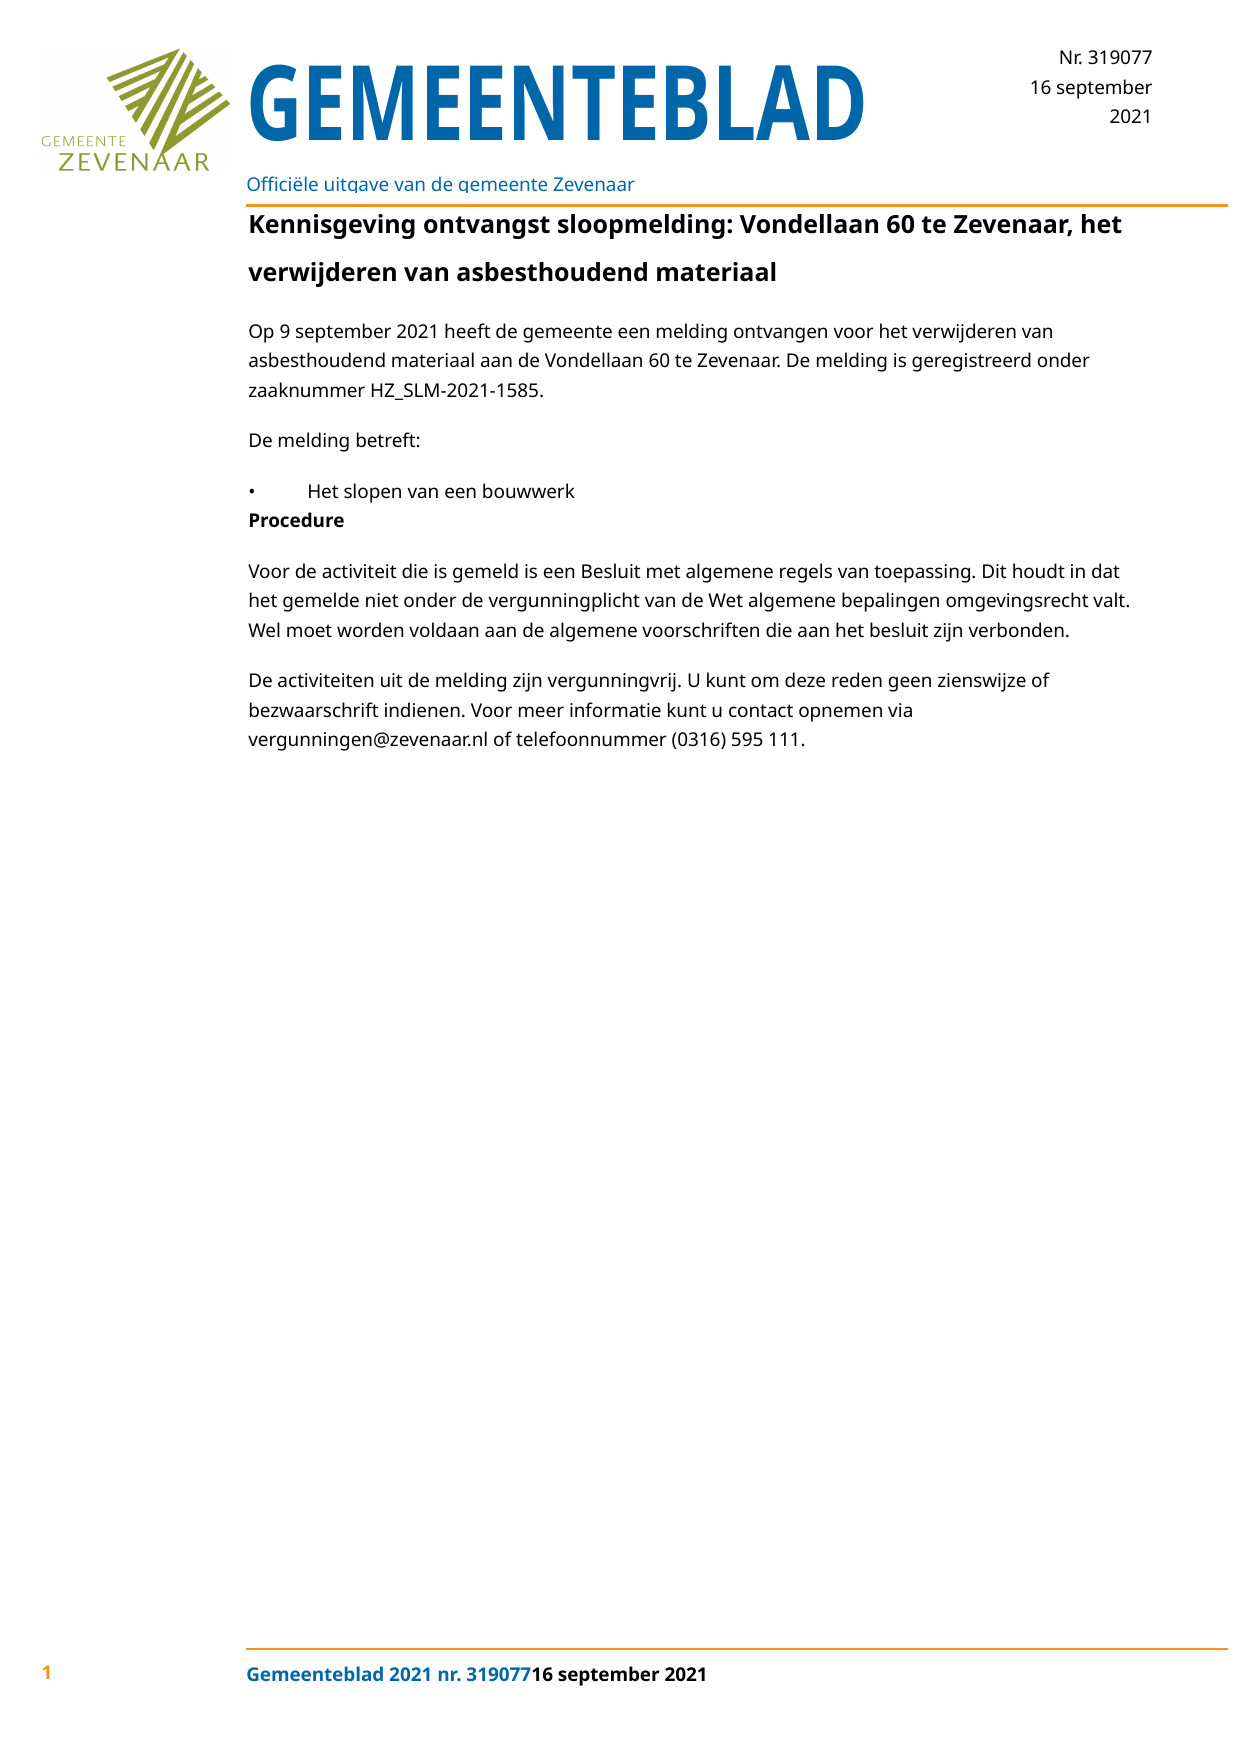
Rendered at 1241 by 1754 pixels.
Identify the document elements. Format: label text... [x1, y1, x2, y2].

text Voor de activiteit die is gemeld is een Besluit met algemene regels van toepassing. Dit houdt in dat het gemelde niet onder de vergunningplicht van de Wet algemene bepalingen omgevingsrecht valt. Wel moet worden voldaan aan de algemene voorschriften die aan het besluit zijn verbonden. [248, 558, 1152, 643]
text Op 9 september 2021 heeft de gemeente een melding ontvangen voor het verwijderen van asbesthoudend materiaal aan de Vondellaan 60 te Zevenaar. De melding is geregistreerd onder zaaknummer HZ_SLM-2021-1585. [248, 318, 1152, 403]
list Het slopen van een bouwwerk [248, 478, 1152, 504]
text De activiteiten uit de melding zijn vergunningvrij. U kunt om deze reden geen zienswijze of bezwaarschrift indienen. Voor meer informatie kunt u contact opnemen via vergunningen@zevenaar.nl of telefoonnummer (0316) 595 111. [248, 667, 1152, 752]
picture [41, 47, 231, 172]
text Kennisgeving ontvangst sloopmelding: Vondellaan 60 te Zevenaar, het verwijderen van asbesthoudend materiaal [248, 207, 1152, 288]
text De melding betreft: [248, 427, 1152, 453]
text Procedure [248, 507, 1152, 533]
